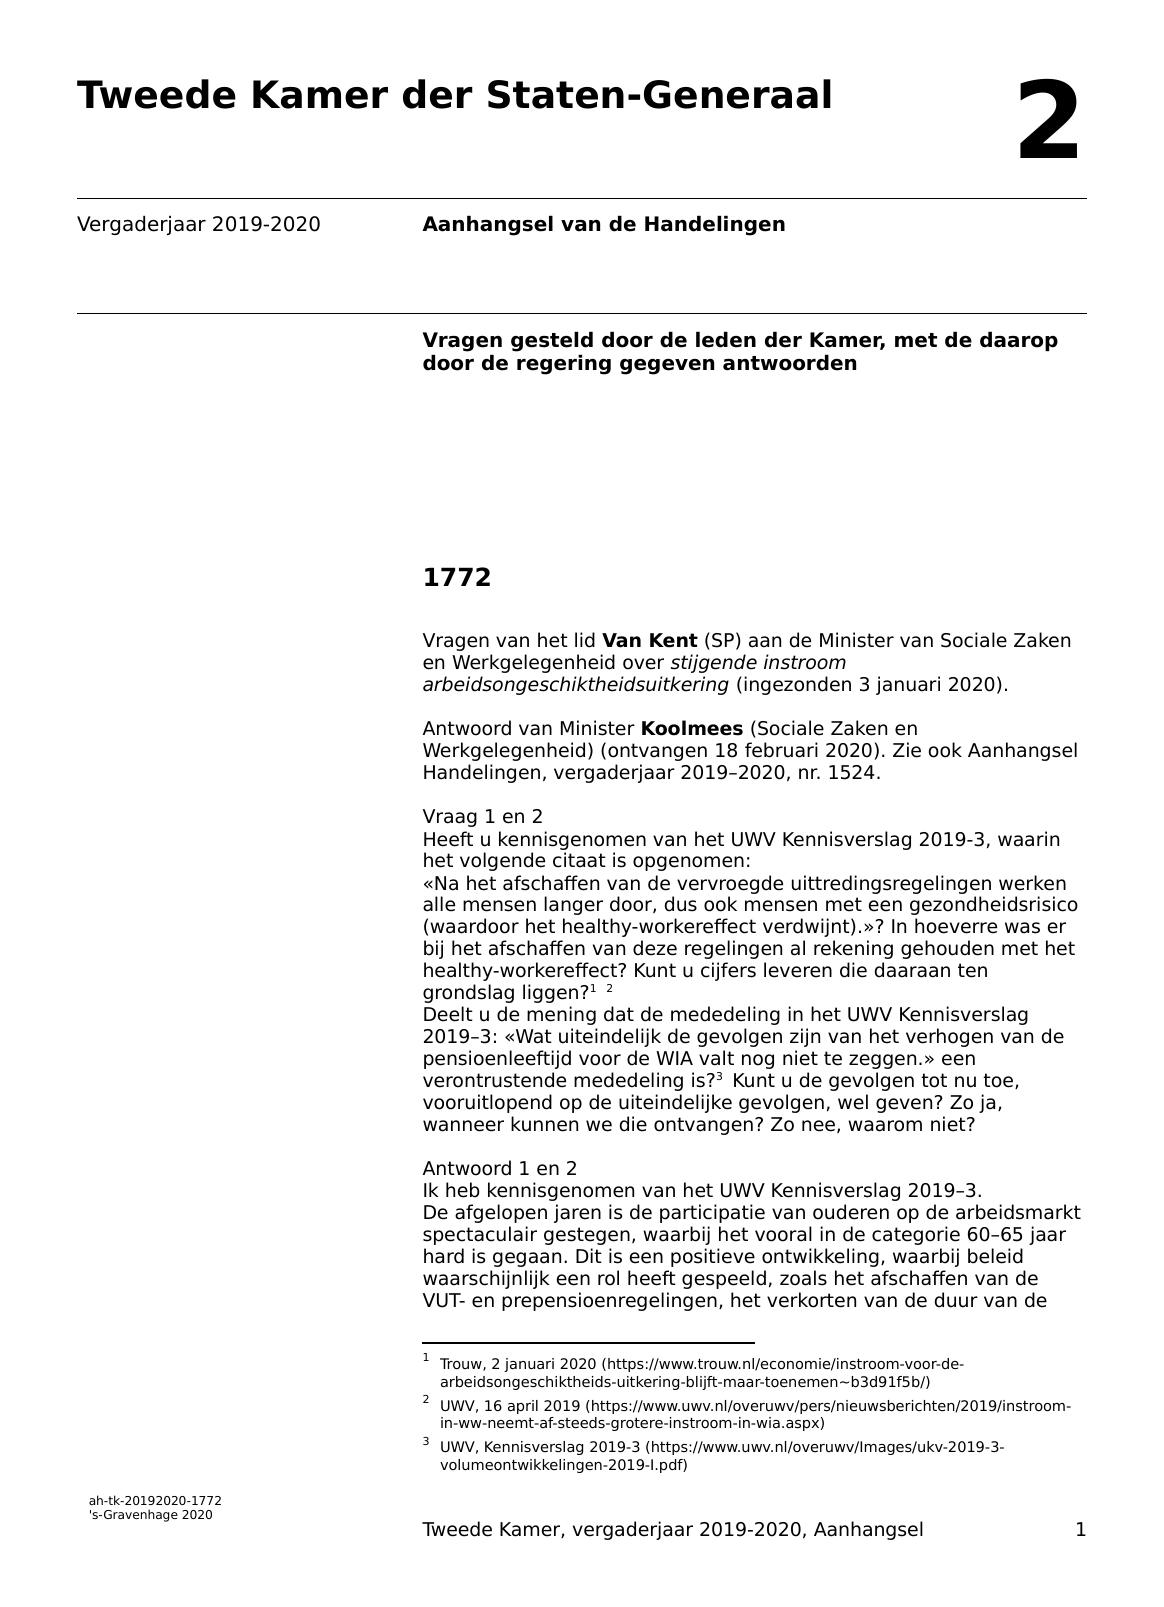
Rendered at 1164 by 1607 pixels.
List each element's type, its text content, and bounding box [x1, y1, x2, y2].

table_cell Aanhangsel van de Handelingen [422, 199, 1087, 313]
text 's-Gravenhage 2020 [88, 1508, 323, 1522]
text UWV, Kennisverslag 2019-3 (https://www.uwv.nl/overuwv/Images/ukv-2019-3-volumeontwikkelingen-2019-I.pdf) [422, 1435, 1087, 1474]
text Heeft u kennisgenomen van het UWV Kennisverslag 2019-3, waarin het volgende citaat is opgenomen: [422, 828, 1087, 872]
table_header Tweede Kamer der Staten-Generaal [77, 59, 886, 198]
text Antwoord 1 en 2 [422, 1158, 1087, 1180]
text Vraag 1 en 2 [422, 806, 1087, 828]
text 1772 [422, 563, 1087, 592]
text Deelt u de mening dat de mededeling in het UWV Kennisverslag 2019–3: «Wat uiteindelijk de gevolgen zijn van het verhogen van de pensioenleeftijd voor de WIA valt nog niet te zeggen.» een verontrustende mededeling is? Kunt u de gevolgen tot nu toe, vooruitlopend op de uiteindelijke gevolgen, wel geven? Zo ja, wanneer kunnen we die ontvangen? Zo nee, waarom niet? [422, 1004, 1087, 1136]
table_cell [77, 314, 422, 375]
text ah-tk-20192020-1772 [88, 1494, 323, 1508]
text «Na het afschaffen van de vervroegde uittredingsregelingen werken alle mensen langer door, dus ook mensen met een gezondheidsrisico (waardoor het healthy-workereffect verdwijnt).»? In hoeverre was er bij het afschaffen van deze regelingen al rekening gehouden met het healthy-workereffect? Kunt u cijfers leveren die daaraan ten grondslag liggen? [422, 872, 1087, 1004]
text Antwoord van Minister Koolmees (Sociale Zaken en Werkgelegenheid) (ontvangen 18 februari 2020). Zie ook Aanhangsel Handelingen, vergaderjaar 2019–2020, nr. 1524. [422, 718, 1087, 784]
table_cell Vragen gesteld door de leden der Kamer, met de daarop door de regering gegeven antwoorden [422, 314, 1087, 375]
text Vragen van het lid Van Kent (SP) aan de Minister van Sociale Zaken en Werkgelegenheid over stijgende instroom arbeidsongeschiktheidsuitkering (ingezonden 3 januari 2020). [422, 630, 1087, 696]
text Trouw, 2 januari 2020 (https://www.trouw.nl/economie/instroom-voor-de-arbeidsongeschiktheids-uitkering-blijft-maar-toenemen~b3d91f5b/) [422, 1352, 1087, 1391]
table_header 2 [886, 59, 1087, 198]
text Ik heb kennisgenomen van het UWV Kennisverslag 2019–3. [422, 1180, 1087, 1202]
table_cell Vergaderjaar 2019-2020 [77, 199, 422, 313]
text De afgelopen jaren is de participatie van ouderen op de arbeidsmarkt spectaculair gestegen, waarbij het vooral in de categorie 60–65 jaar hard is gegaan. Dit is een positieve ontwikkeling, waarbij beleid waarschijnlijk een rol heeft gespeeld, zoals het afschaffen van de VUT- en prepensioenregelingen, het verkorten van de duur van de [422, 1202, 1087, 1312]
text UWV, 16 april 2019 (https://www.uwv.nl/overuwv/pers/nieuwsberichten/2019/instroom-in-ww-neemt-af-steeds-grotere-instroom-in-wia.aspx) [422, 1393, 1087, 1432]
